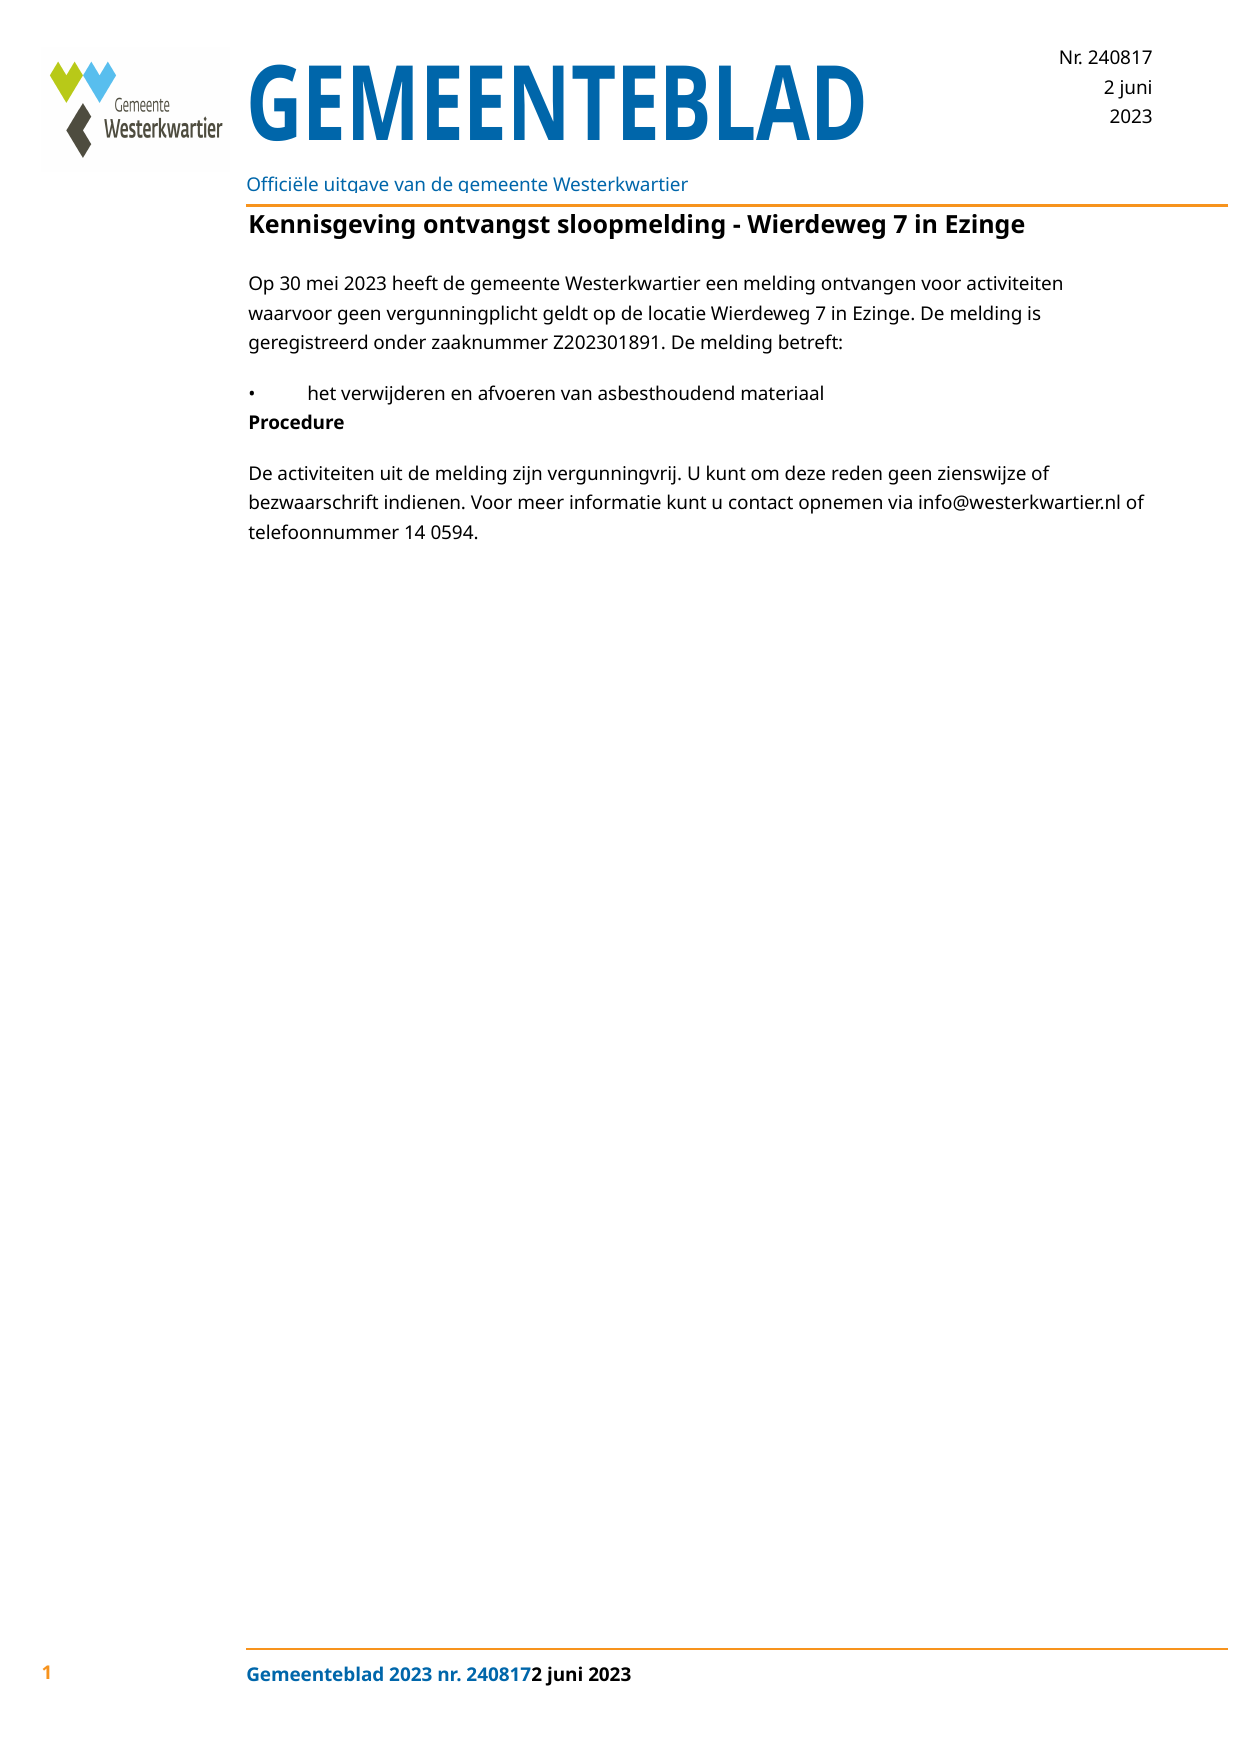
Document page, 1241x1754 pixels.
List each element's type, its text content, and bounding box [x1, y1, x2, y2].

text Kennisgeving ontvangst sloopmelding - Wierdeweg 7 in Ezinge [248, 207, 1152, 241]
text Op 30 mei 2023 heeft de gemeente Westerkwartier een melding ontvangen voor activiteiten waarvoor geen vergunningplicht geldt op de locatie Wierdeweg 7 in Ezinge. De melding is geregistreerd onder zaaknummer Z202301891. De melding betreft: [248, 270, 1152, 355]
picture [41, 47, 231, 172]
text Procedure [248, 409, 1152, 435]
list het verwijderen en afvoeren van asbesthoudend materiaal [248, 380, 1152, 406]
text De activiteiten uit de melding zijn vergunningvrij. U kunt om deze reden geen zienswijze of bezwaarschrift indienen. Voor meer informatie kunt u contact opnemen via info@westerkwartier.nl of telefoonnummer 14 0594. [248, 460, 1152, 545]
